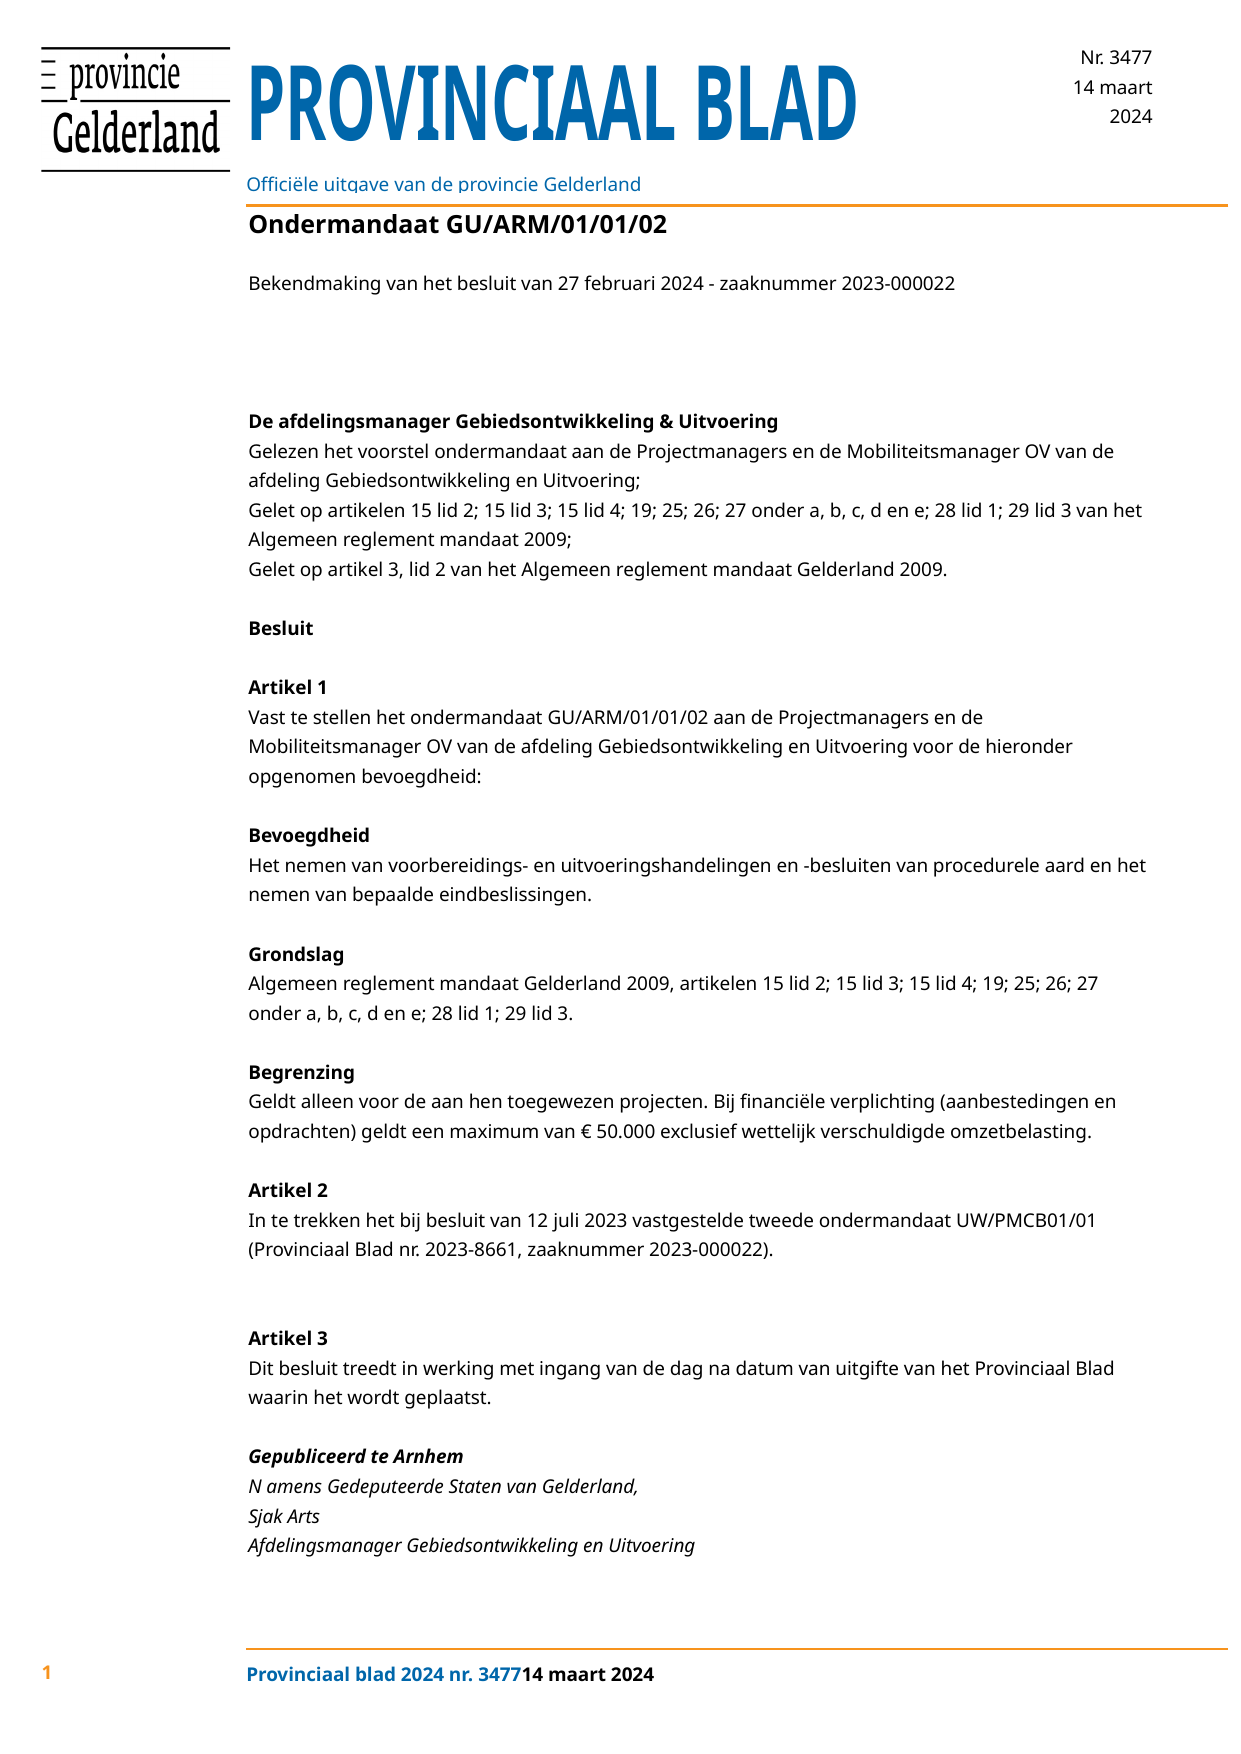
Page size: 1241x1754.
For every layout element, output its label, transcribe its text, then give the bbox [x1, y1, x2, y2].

text Begrenzing [248, 1059, 1152, 1085]
text Gelet op artikelen 15 lid 2; 15 lid 3; 15 lid 4; 19; 25; 26; 27 onder a, b, c, d en e; 28 lid 1; 29 lid 3 van het Algemeen reglement mandaat 2009; [248, 497, 1152, 552]
text Sjak Arts [248, 1503, 1152, 1529]
text Dit besluit treedt in werking met ingang van de dag na datum van uitgifte van het Provinciaal Blad waarin het wordt geplaatst. [248, 1355, 1152, 1410]
text Besluit [248, 615, 1152, 641]
text Gelezen het voorstel ondermandaat aan de Projectmanagers en de Mobiliteitsmanager OV van de afdeling Gebiedsontwikkeling en Uitvoering; [248, 438, 1152, 493]
text Bekendmaking van het besluit van 27 februari 2024 - zaaknummer 2023-000022 [248, 270, 1152, 296]
text Ondermandaat GU/ARM/01/01/02 [248, 207, 1152, 241]
text Artikel 2 [248, 1177, 1152, 1203]
text N amens Gedeputeerde Staten van Gelderland, [248, 1473, 1152, 1499]
text Artikel 3 [248, 1325, 1152, 1351]
picture [41, 47, 231, 172]
text De afdelingsmanager Gebiedsontwikkeling & Uitvoering [248, 408, 1152, 434]
text Algemeen reglement mandaat Gelderland 2009, artikelen 15 lid 2; 15 lid 3; 15 lid 4; 19; 25; 26; 27 onder a, b, c, d en e; 28 lid 1; 29 lid 3. [248, 970, 1152, 1026]
text Afdelingsmanager Gebiedsontwikkeling en Uitvoering [248, 1532, 1152, 1558]
text Gepubliceerd te Arnhem [248, 1444, 1152, 1469]
text Vast te stellen het ondermandaat GU/ARM/01/01/02 aan de Projectmanagers en de Mobiliteitsmanager OV van de afdeling Gebiedsontwikkeling en Uitvoering voor de hieronder opgenomen bevoegdheid: [248, 704, 1152, 789]
text Gelet op artikel 3, lid 2 van het Algemeen reglement mandaat Gelderland 2009. [248, 556, 1152, 582]
text Het nemen van voorbereidings- en uitvoeringshandelingen en -besluiten van procedurele aard en het nemen van bepaalde eindbeslissingen. [248, 852, 1152, 907]
text Bevoegdheid [248, 822, 1152, 848]
text In te trekken het bij besluit van 12 juli 2023 vastgestelde tweede ondermandaat UW/PMCB01/01 (Provinciaal Blad nr. 2023-8661, zaaknummer 2023-000022). [248, 1207, 1152, 1262]
text Geldt alleen voor de aan hen toegewezen projecten. Bij financiële verplichting (aanbestedingen en opdrachten) geldt een maximum van € 50.000 exclusief wettelijk verschuldigde omzetbelasting. [248, 1089, 1152, 1144]
text Grondslag [248, 941, 1152, 967]
text Artikel 1 [248, 674, 1152, 700]
